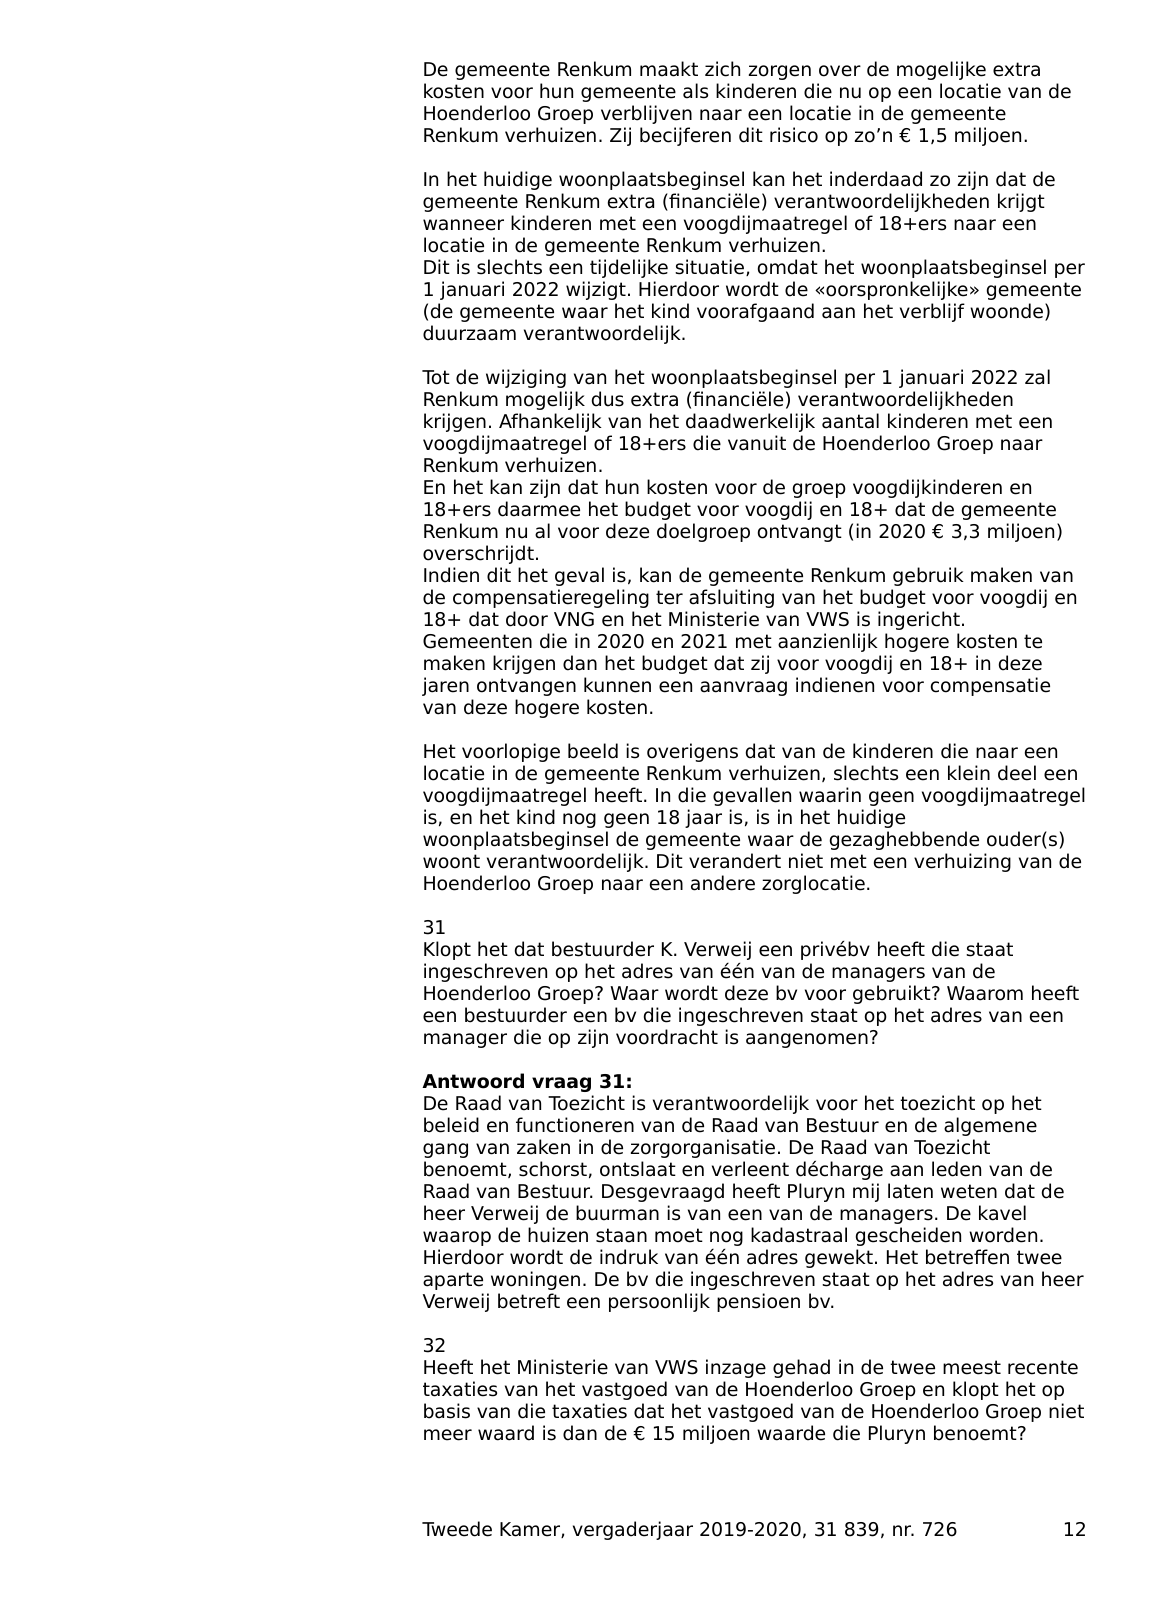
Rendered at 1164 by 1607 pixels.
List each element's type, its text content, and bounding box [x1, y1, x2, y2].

text Indien dit het geval is, kan de gemeente Renkum gebruik maken van de compensatieregeling ter afsluiting van het budget voor voogdij en 18+ dat door VNG en het Ministerie van VWS is ingericht. [422, 565, 1087, 631]
text Dit is slechts een tijdelijke situatie, omdat het woonplaatsbeginsel per 1 januari 2022 wijzigt. Hierdoor wordt de «oorspronkelijke» gemeente (de gemeente waar het kind voorafgaand aan het verblijf woonde) duurzaam verantwoordelijk. [422, 257, 1087, 345]
text Tot de wijziging van het woonplaatsbeginsel per 1 januari 2022 zal Renkum mogelijk dus extra (financiële) verantwoordelijkheden krijgen. Afhankelijk van het daadwerkelijk aantal kinderen met een voogdijmaatregel of 18+ers die vanuit de Hoenderloo Groep naar Renkum verhuizen. [422, 367, 1087, 477]
text Antwoord vraag 31: [422, 1071, 1087, 1093]
text In het huidige woonplaatsbeginsel kan het inderdaad zo zijn dat de gemeente Renkum extra (financiële) verantwoordelijkheden krijgt wanneer kinderen met een voogdijmaatregel of 18+ers naar een locatie in de gemeente Renkum verhuizen. [422, 169, 1087, 257]
text De gemeente Renkum maakt zich zorgen over de mogelijke extra kosten voor hun gemeente als kinderen die nu op een locatie van de Hoenderloo Groep verblijven naar een locatie in de gemeente Renkum verhuizen. Zij becijferen dit risico op zo’n € 1,5 miljoen. [422, 59, 1087, 147]
text 31 [422, 917, 1087, 939]
text Gemeenten die in 2020 en 2021 met aanzienlijk hogere kosten te maken krijgen dan het budget dat zij voor voogdij en 18+ in deze jaren ontvangen kunnen een aanvraag indienen voor compensatie van deze hogere kosten. [422, 631, 1087, 719]
text De Raad van Toezicht is verantwoordelijk voor het toezicht op het beleid en functioneren van de Raad van Bestuur en de algemene gang van zaken in de zorgorganisatie. De Raad van Toezicht benoemt, schorst, ontslaat en verleent décharge aan leden van de Raad van Bestuur. Desgevraagd heeft Pluryn mij laten weten dat de heer Verweij de buurman is van een van de managers. De kavel waarop de huizen staan moet nog kadastraal gescheiden worden. Hierdoor wordt de indruk van één adres gewekt. Het betreffen twee aparte woningen. De bv die ingeschreven staat op het adres van heer Verweij betreft een persoonlijk pensioen bv. [422, 1093, 1087, 1313]
text Heeft het Ministerie van VWS inzage gehad in de twee meest recente taxaties van het vastgoed van de Hoenderloo Groep en klopt het op basis van die taxaties dat het vastgoed van de Hoenderloo Groep niet meer waard is dan de € 15 miljoen waarde die Pluryn benoemt? [422, 1357, 1087, 1445]
text 32 [422, 1335, 1087, 1357]
text Klopt het dat bestuurder K. Verweij een privébv heeft die staat ingeschreven op het adres van één van de managers van de Hoenderloo Groep? Waar wordt deze bv voor gebruikt? Waarom heeft een bestuurder een bv die ingeschreven staat op het adres van een manager die op zijn voordracht is aangenomen? [422, 939, 1087, 1049]
text En het kan zijn dat hun kosten voor de groep voogdijkinderen en 18+ers daarmee het budget voor voogdij en 18+ dat de gemeente Renkum nu al voor deze doelgroep ontvangt (in 2020 € 3,3 miljoen) overschrijdt. [422, 477, 1087, 565]
text Het voorlopige beeld is overigens dat van de kinderen die naar een locatie in de gemeente Renkum verhuizen, slechts een klein deel een voogdijmaatregel heeft. In die gevallen waarin geen voogdijmaatregel is, en het kind nog geen 18 jaar is, is in het huidige woonplaatsbeginsel de gemeente waar de gezaghebbende ouder(s) woont verantwoordelijk. Dit verandert niet met een verhuizing van de Hoenderloo Groep naar een andere zorglocatie. [422, 741, 1087, 895]
